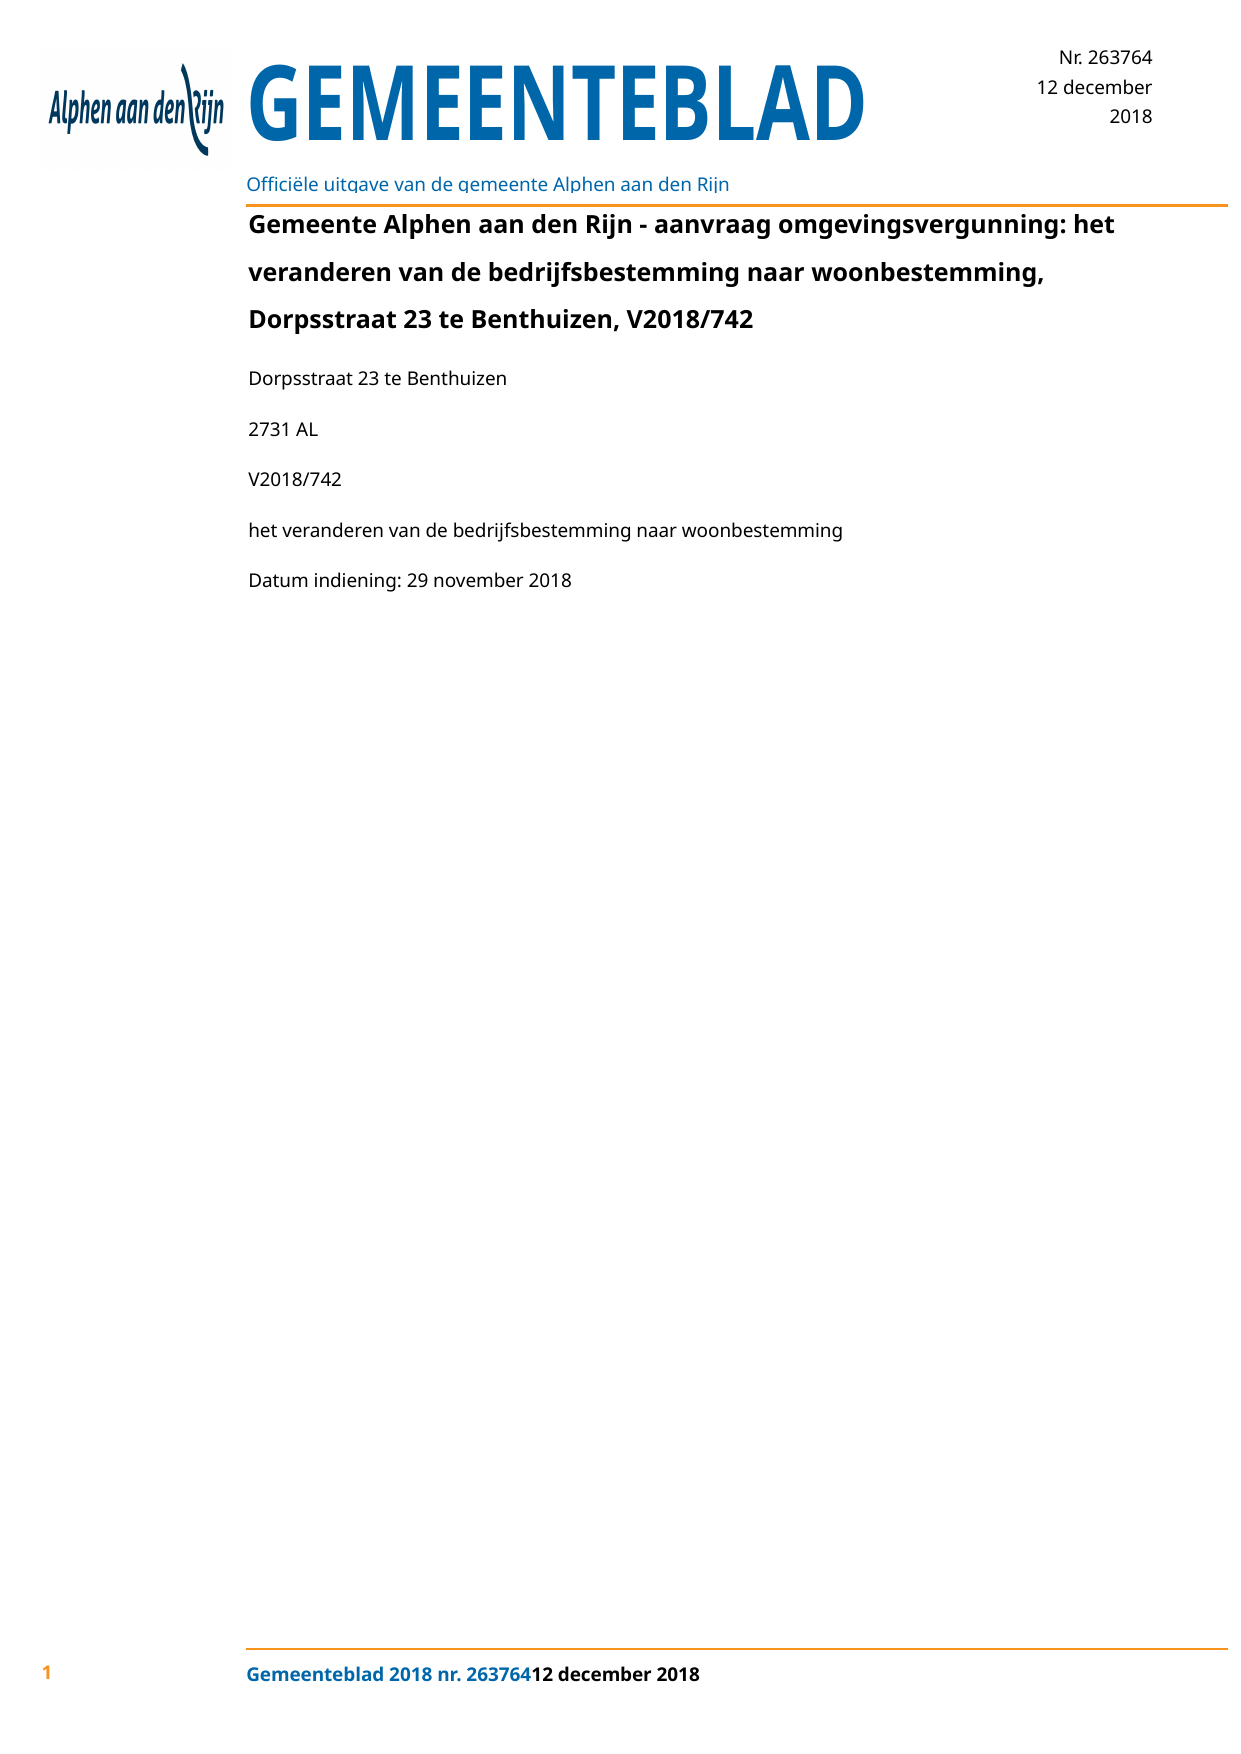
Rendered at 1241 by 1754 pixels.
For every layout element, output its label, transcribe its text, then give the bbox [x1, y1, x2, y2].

text het veranderen van de bedrijfsbestemming naar woonbestemming [248, 517, 1152, 542]
text 2731 AL [248, 416, 1152, 442]
picture [41, 47, 231, 172]
text Dorpsstraat 23 te Benthuizen [248, 366, 1152, 391]
text V2018/742 [248, 466, 1152, 492]
text Datum indiening: 29 november 2018 [248, 567, 1152, 593]
text Gemeente Alphen aan den Rijn - aanvraag omgevingsvergunning: het veranderen van de bedrijfsbestemming naar woonbestemming, Dorpsstraat 23 te Benthuizen, V2018/742 [248, 207, 1152, 336]
